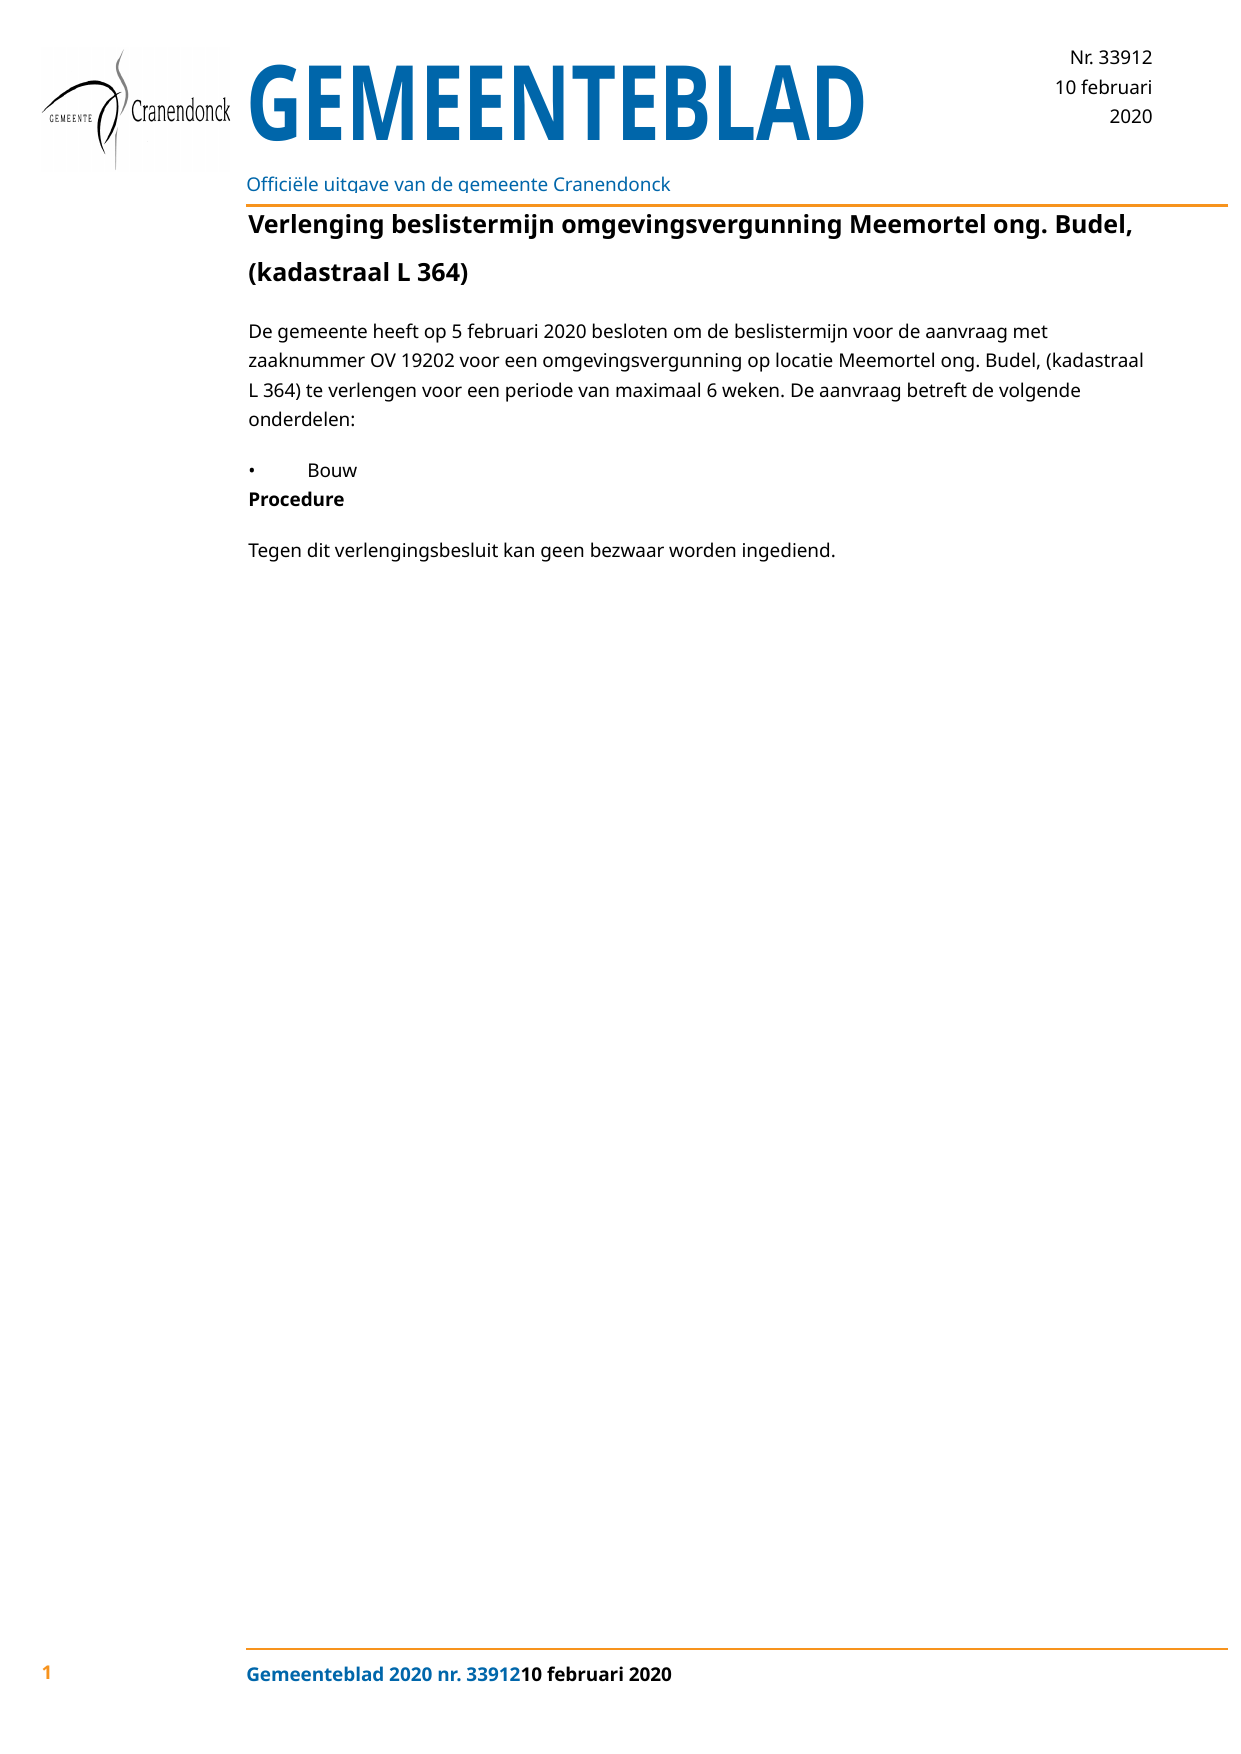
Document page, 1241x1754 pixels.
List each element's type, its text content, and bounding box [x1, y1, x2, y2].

picture [41, 47, 231, 172]
text De gemeente heeft op 5 februari 2020 besloten om de beslistermijn voor de aanvraag met zaaknummer OV 19202 voor een omgevingsvergunning op locatie Meemortel ong. Budel, (kadastraal L 364) te verlengen voor een periode van maximaal 6 weken. De aanvraag betreft de volgende onderdelen: [248, 318, 1152, 432]
text Procedure [248, 487, 1152, 512]
text Tegen dit verlengingsbesluit kan geen bezwaar worden ingediend. [248, 537, 1152, 563]
list Bouw [248, 457, 1152, 483]
text Verlenging beslistermijn omgevingsvergunning Meemortel ong. Budel, (kadastraal L 364) [248, 207, 1152, 288]
